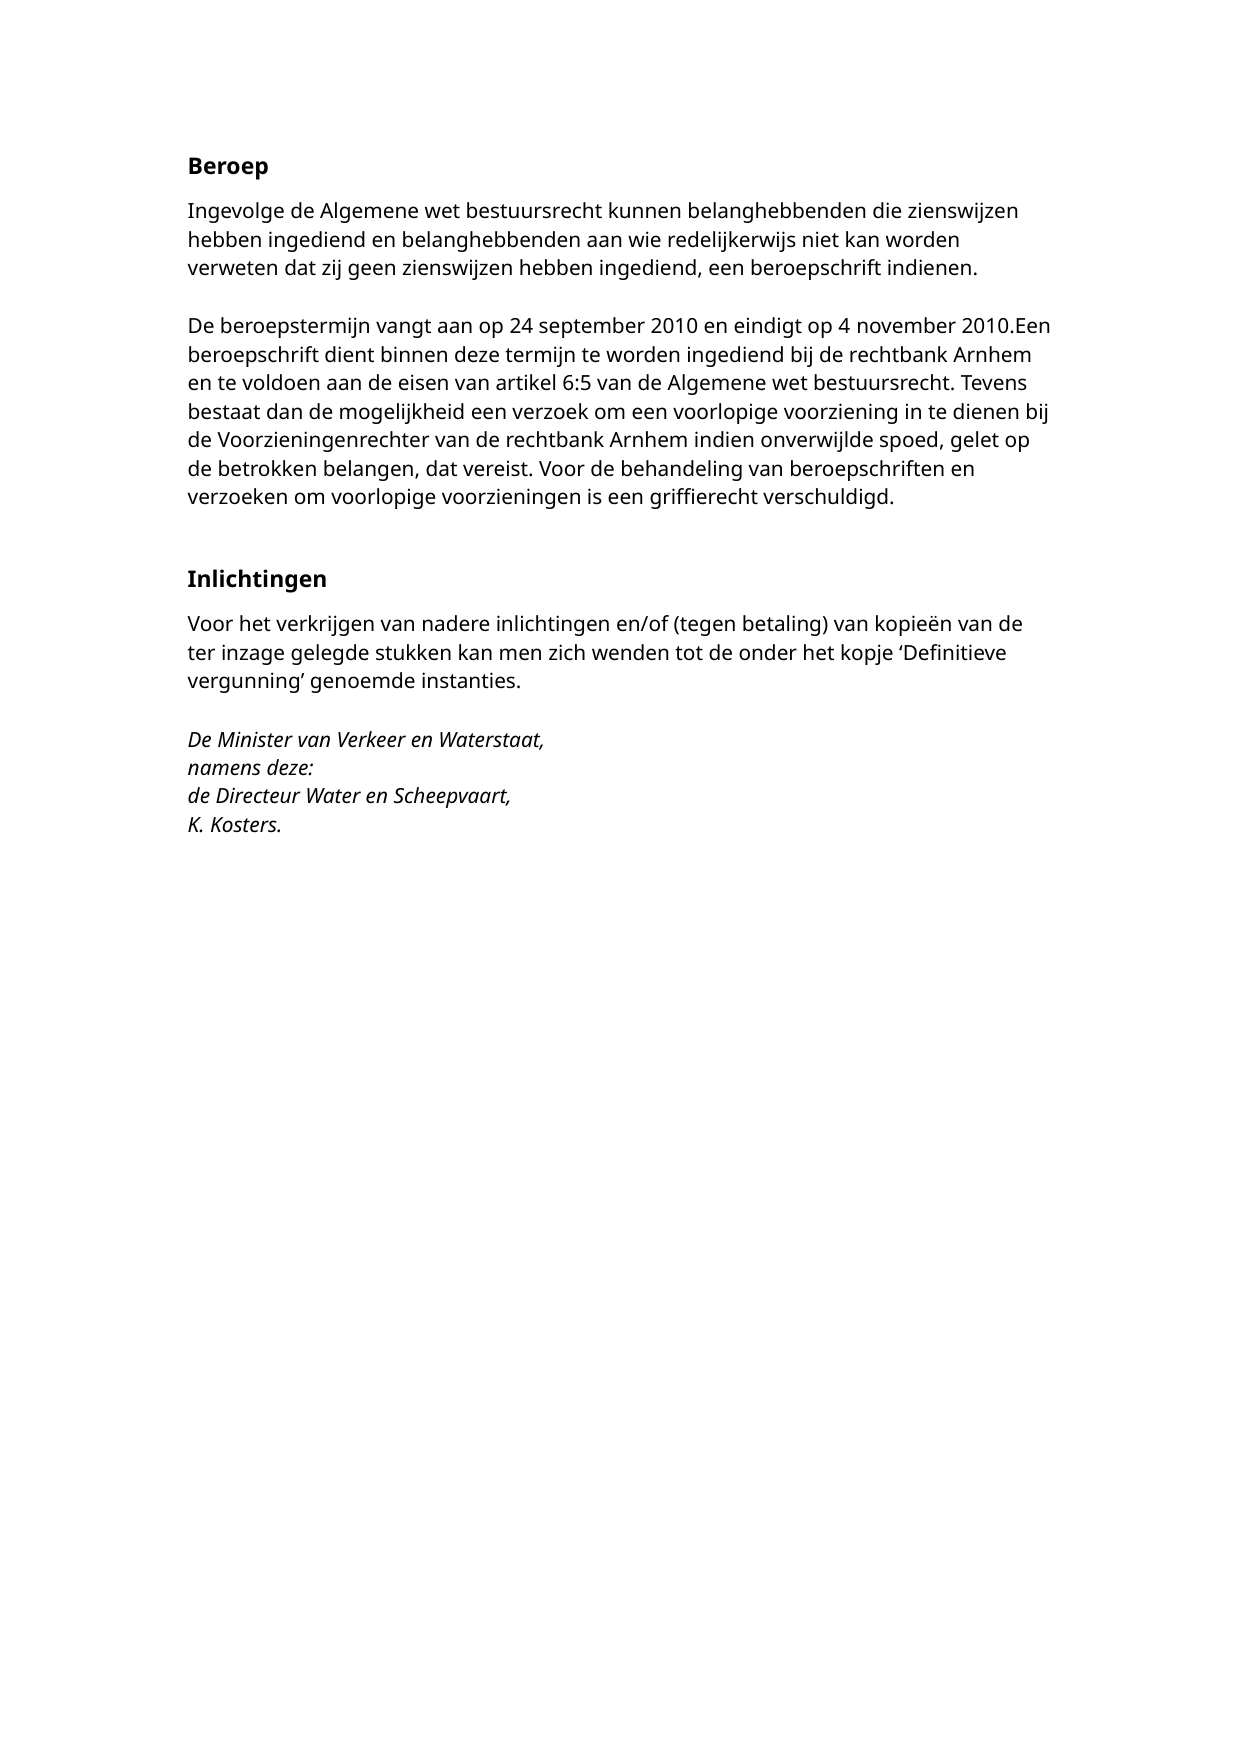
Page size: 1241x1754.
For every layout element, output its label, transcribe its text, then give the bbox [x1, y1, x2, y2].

text De Minister van Verkeer en Waterstaat, [187, 725, 1053, 753]
text Voor het verkrijgen van nadere inlichtingen en/of (tegen betaling) van kopieën van de ter inzage gelegde stukken kan men zich wenden tot de onder het kopje ‘Definitieve vergunning’ genoemde instanties. [187, 609, 1053, 695]
subtitle Beroep [187, 150, 1053, 181]
subtitle Inlichtingen [187, 563, 1053, 594]
text K. Kosters. [187, 810, 1053, 838]
text Ingevolge de Algemene wet bestuursrecht kunnen belanghebbenden die zienswijzen hebben ingediend en belanghebbenden aan wie redelijkerwijs niet kan worden verweten dat zij geen zienswijzen hebben ingediend, een beroepschrift indienen. [187, 196, 1053, 282]
text de Directeur Water en Scheepvaart, [187, 782, 1053, 810]
text namens deze: [187, 753, 1053, 782]
text De beroepstermijn vangt aan op 24 september 2010 en eindigt op 4 november 2010.Een beroepschrift dient binnen deze termijn te worden ingediend bij de rechtbank Arnhem en te voldoen aan de eisen van artikel 6:5 van de Algemene wet bestuursrecht. Tevens bestaat dan de mogelijkheid een verzoek om een voorlopige voorziening in te dienen bij de Voorzieningenrechter van de rechtbank Arnhem indien onverwijlde spoed, gelet op de betrokken belangen, dat vereist. Voor de behandeling van beroepschriften en verzoeken om voorlopige voorzieningen is een griffierecht verschuldigd. [187, 312, 1053, 511]
